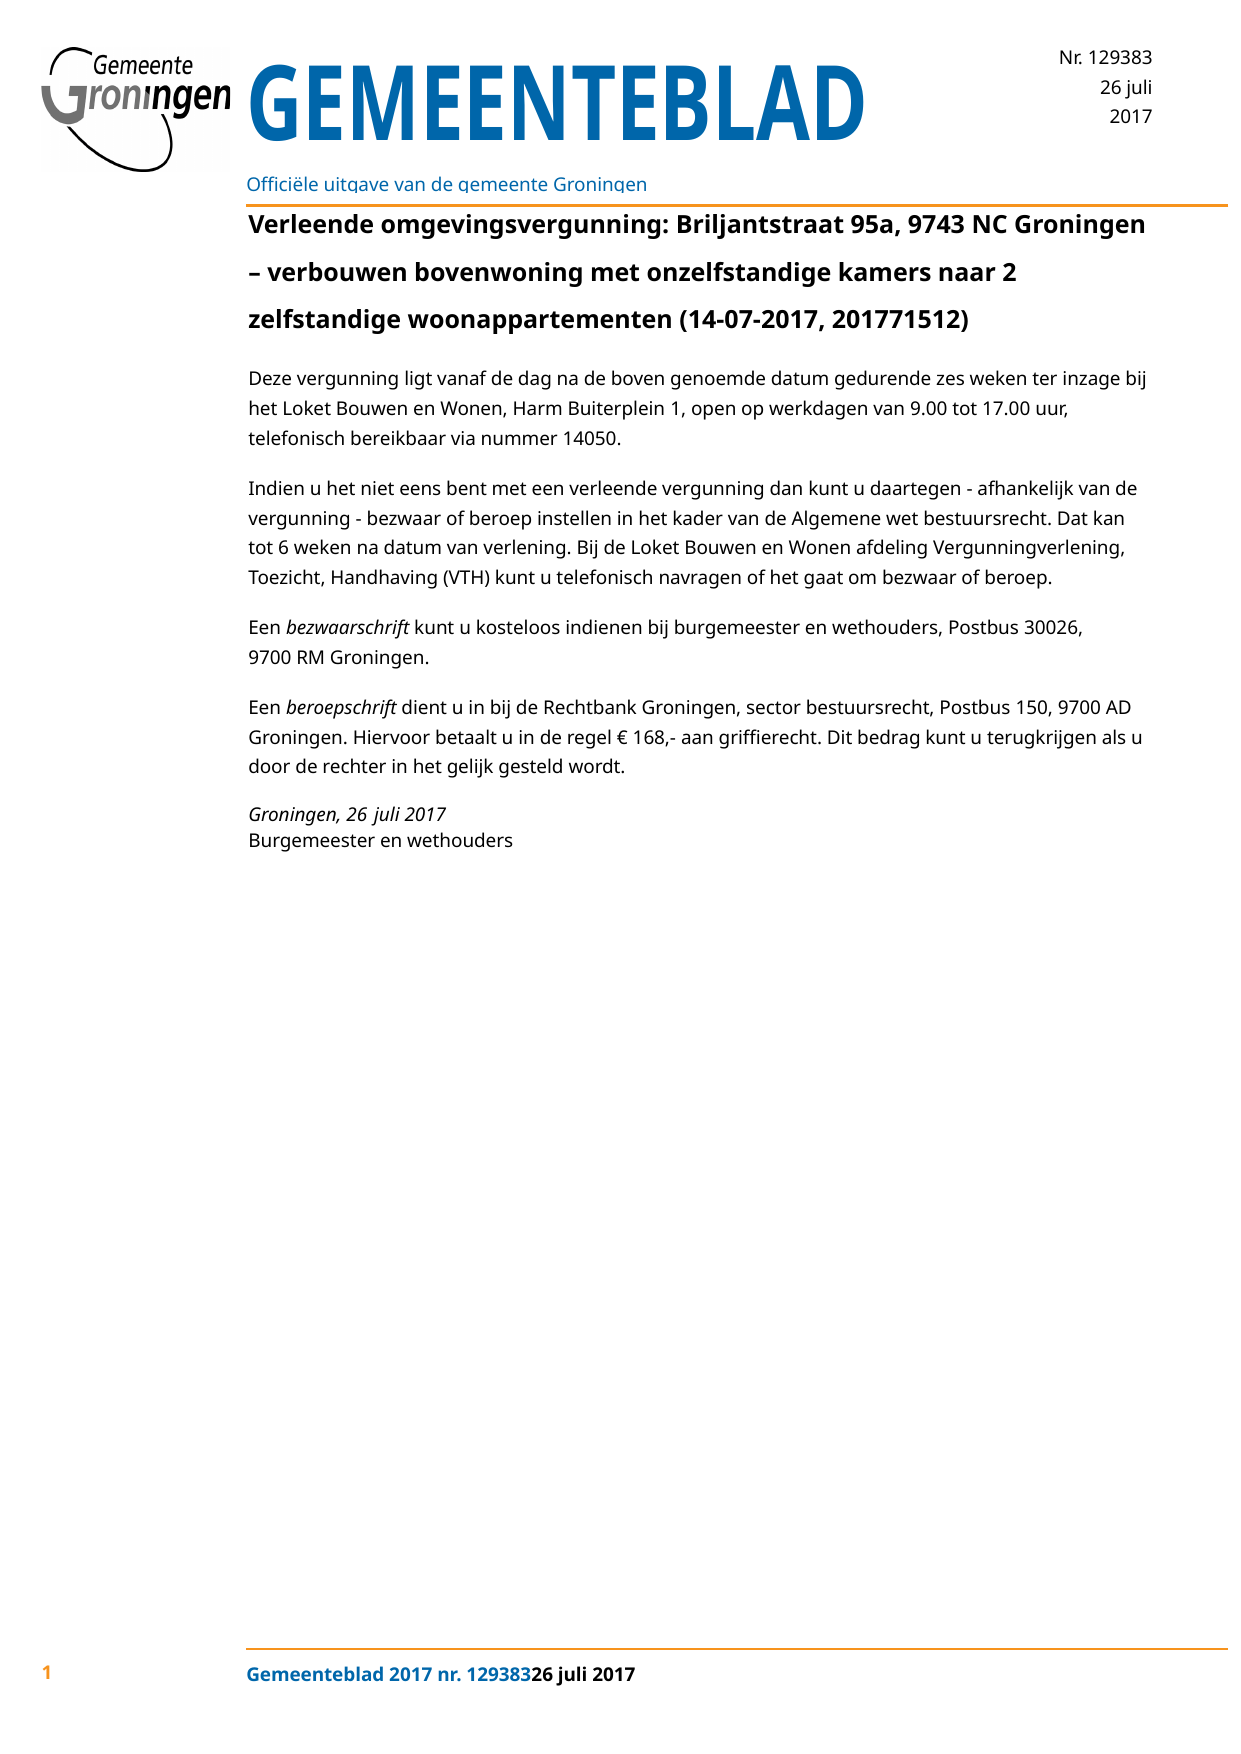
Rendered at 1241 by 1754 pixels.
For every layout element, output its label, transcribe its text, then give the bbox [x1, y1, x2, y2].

text Een bezwaarschrift kunt u kosteloos indienen bij burgemeester en wethouders, Postbus 30026, 9700 RM Groningen. [248, 614, 1152, 669]
text Verleende omgevingsvergunning: Briljantstraat 95a, 9743 NC Groningen – verbouwen bovenwoning met onzelfstandige kamers naar 2 zelfstandige woonappartementen (14-07-2017, 201771512) [248, 207, 1152, 336]
text Deze vergunning ligt vanaf de dag na de boven genoemde datum gedurende zes weken ter inzage bij het Loket Bouwen en Wonen, Harm Buiterplein 1, open op werkdagen van 9.00 tot 17.00 uur, telefonisch bereikbaar via nummer 14050. [248, 366, 1152, 450]
text Burgemeester en wethouders [248, 827, 1152, 853]
text Een beroepschrift dient u in bij de Rechtbank Groningen, sector bestuursrecht, Postbus 150, 9700 AD Groningen. Hiervoor betaalt u in de regel € 168,- aan griffierecht. Dit bedrag kunt u terugkrijgen als u door de rechter in het gelijk gesteld wordt. [248, 694, 1152, 779]
picture [41, 47, 231, 172]
text Indien u het niet eens bent met een verleende vergunning dan kunt u daartegen - afhankelijk van de vergunning - bezwaar of beroep instellen in het kader van de Algemene wet bestuursrecht. Dat kan tot 6 weken na datum van verlening. Bij de Loket Bouwen en Wonen afdeling Vergunningverlening, Toezicht, Handhaving (VTH) kunt u telefonisch navragen of het gaat om bezwaar of beroep. [248, 475, 1152, 589]
text Groningen, 26 juli 2017 [248, 801, 1152, 827]
